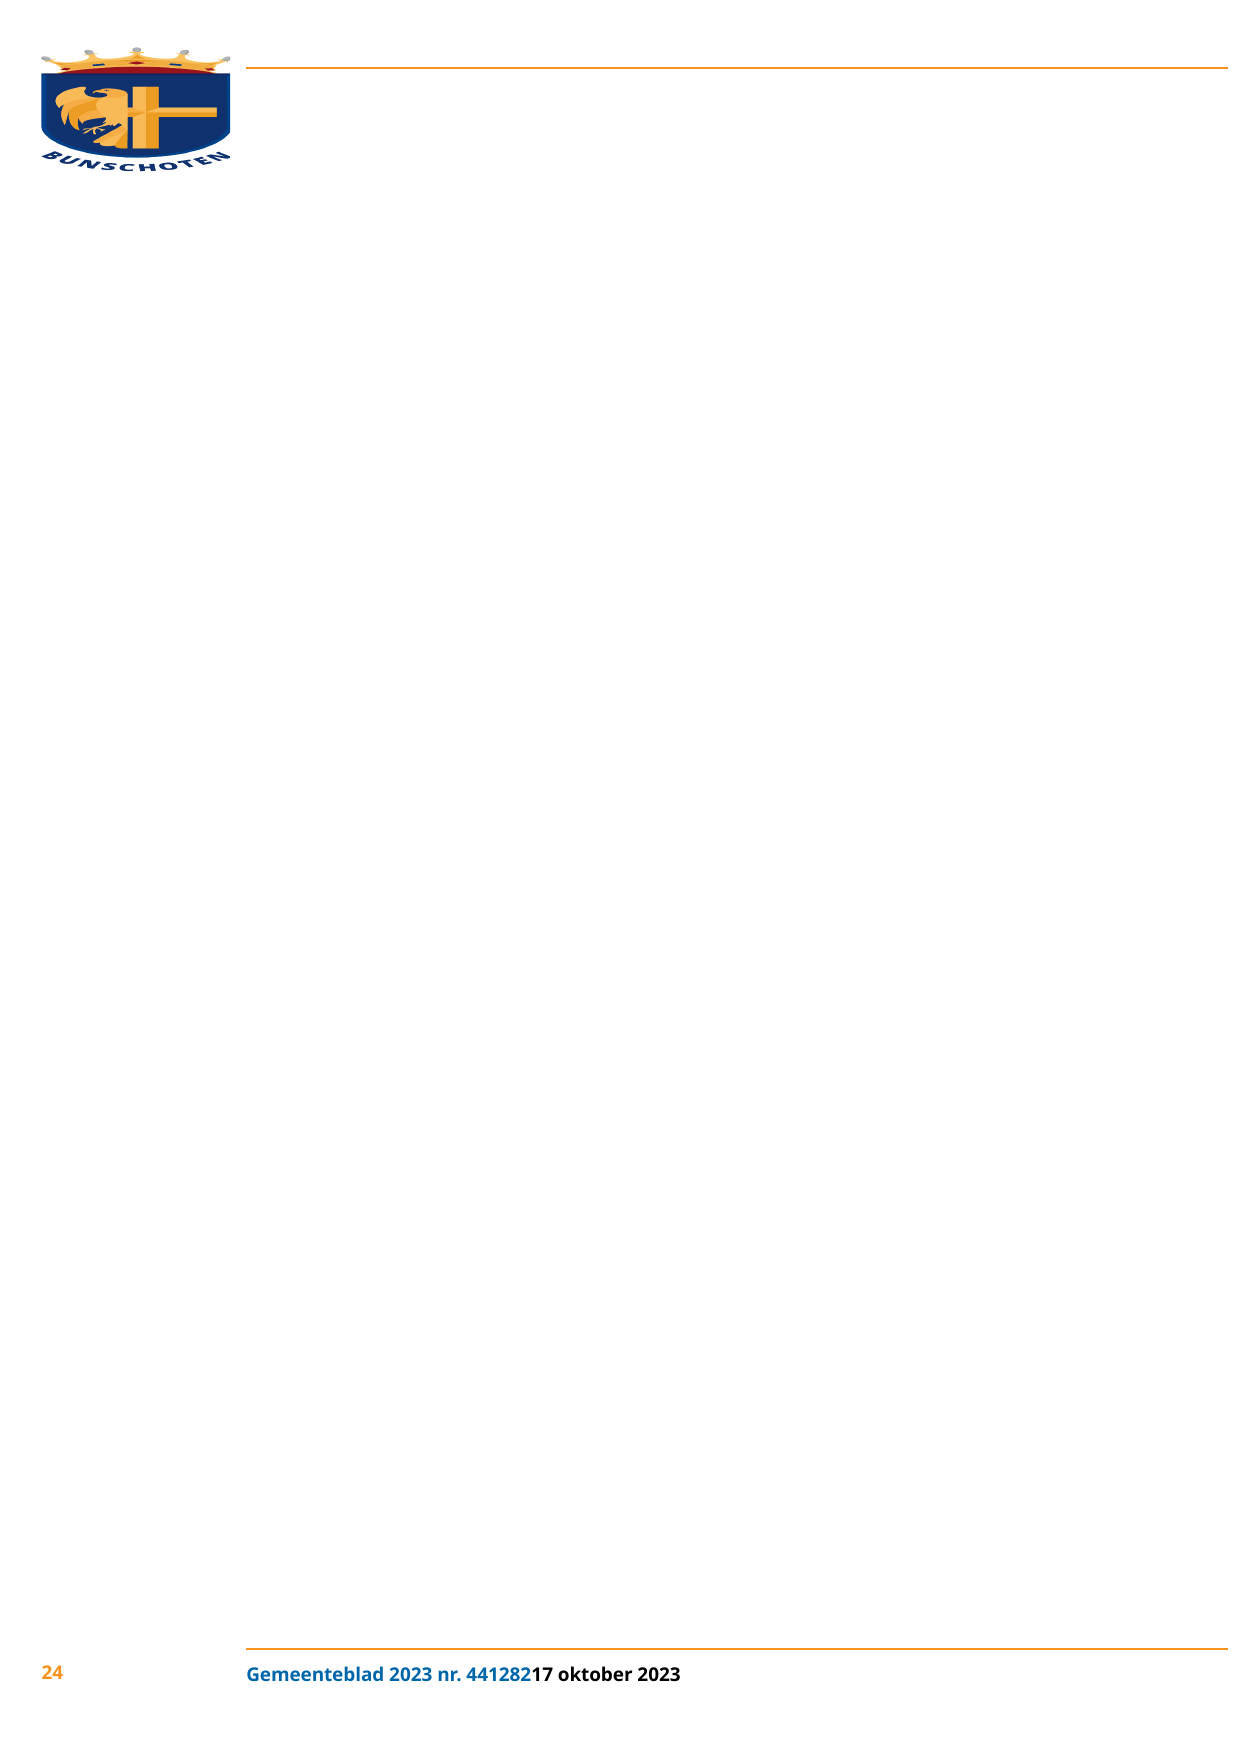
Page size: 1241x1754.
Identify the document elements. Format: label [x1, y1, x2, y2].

picture [41, 47, 231, 172]
